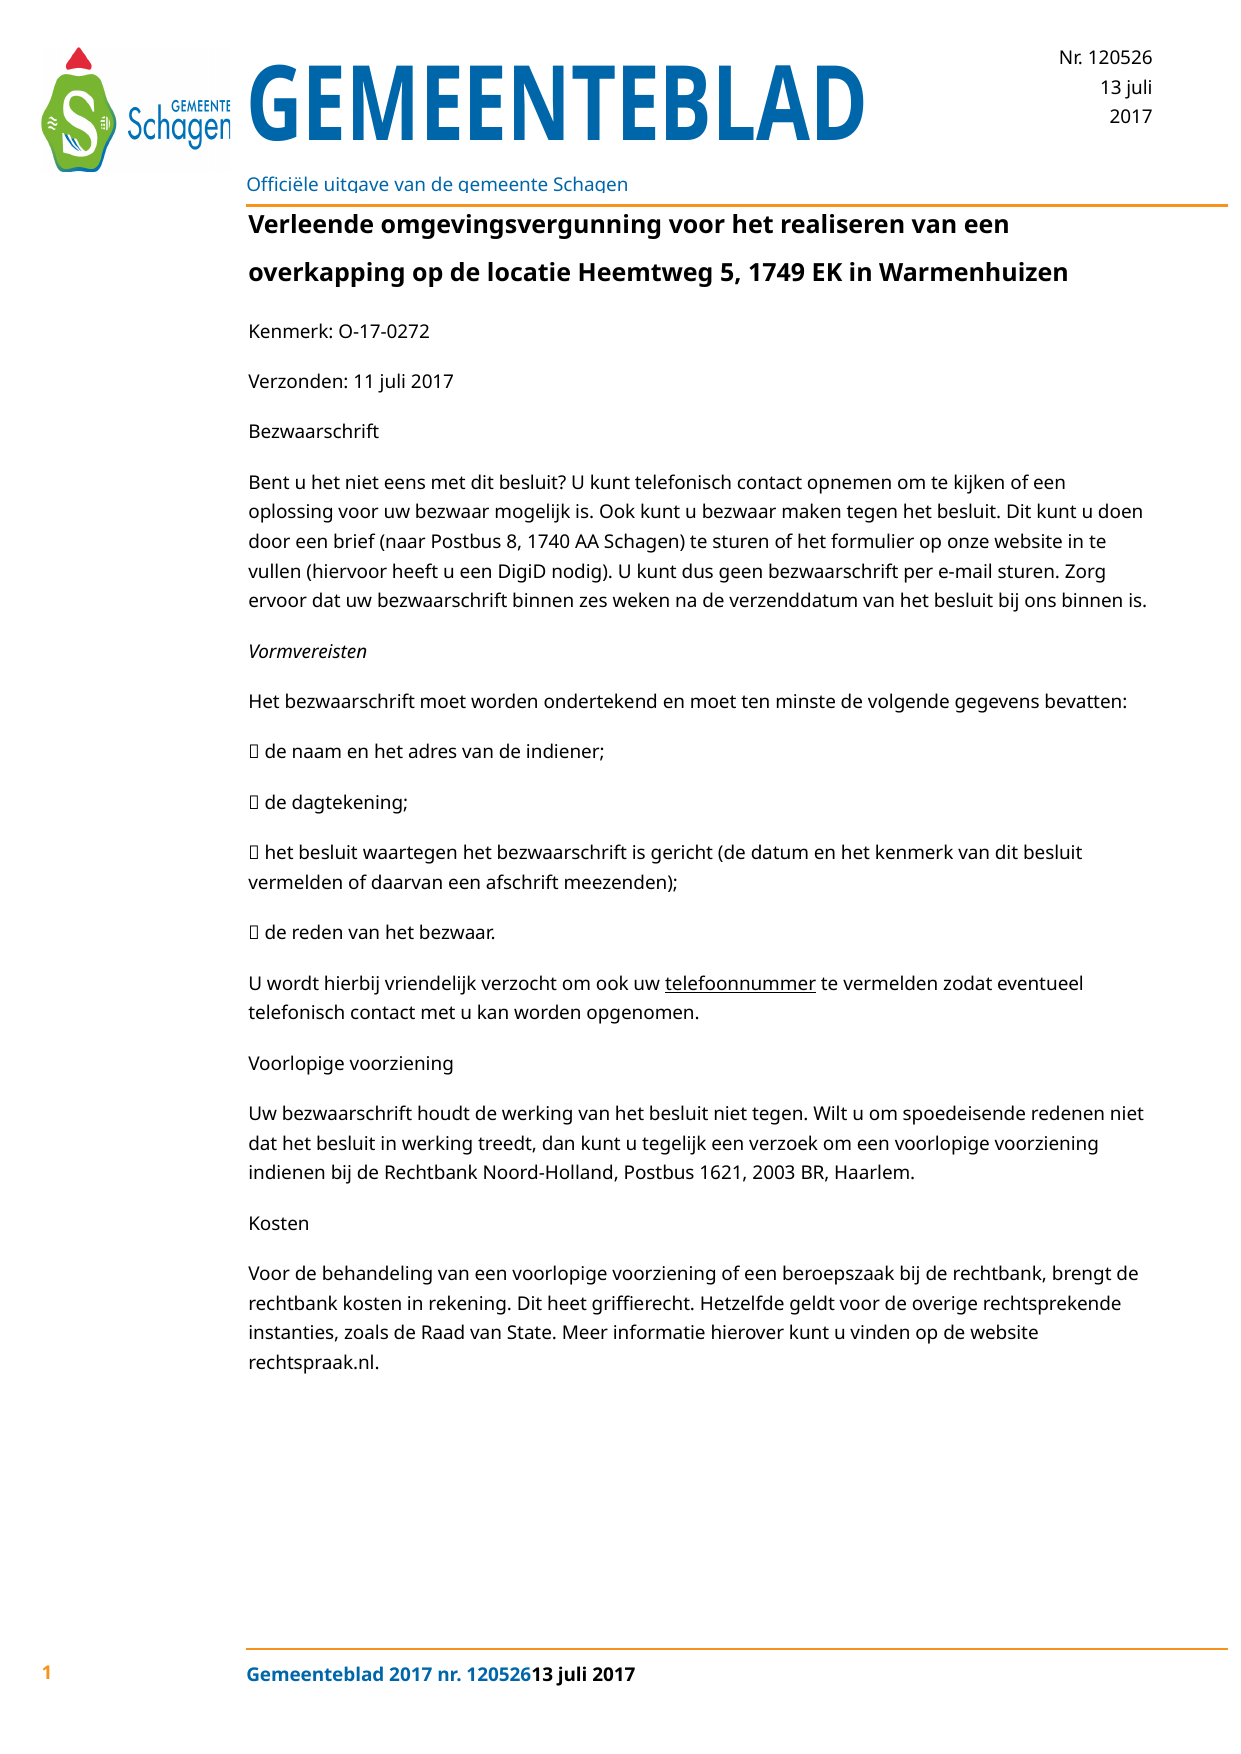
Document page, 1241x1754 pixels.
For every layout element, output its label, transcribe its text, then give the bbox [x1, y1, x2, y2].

text Verleende omgevingsvergunning voor het realiseren van een overkapping op de locatie Heemtweg 5, 1749 EK in Warmenhuizen [248, 207, 1152, 288]
text Bezwaarschrift [248, 419, 1152, 444]
text Verzonden: 11 juli 2017 [248, 368, 1152, 394]
text  de reden van het bezwaar. [248, 919, 1152, 945]
text Kenmerk: O-17-0272 [248, 318, 1152, 344]
text  de naam en het adres van de indiener; [248, 739, 1152, 764]
text  de dagtekening; [248, 789, 1152, 815]
text Kosten [248, 1210, 1152, 1236]
text Het bezwaarschrift moet worden ondertekend en moet ten minste de volgende gegevens bevatten: [248, 688, 1152, 714]
text Vormvereisten [248, 638, 1152, 664]
text Uw bezwaarschrift houdt de werking van het besluit niet tegen. Wilt u om spoedeisende redenen niet dat het besluit in werking treedt, dan kunt u tegelijk een verzoek om een voorlopige voorziening indienen bij de Rechtbank Noord-Holland, Postbus 1621, 2003 BR, Haarlem. [248, 1100, 1152, 1185]
text Voor de behandeling van een voorlopige voorziening of een beroepszaak bij de rechtbank, brengt de rechtbank kosten in rekening. Dit heet griffierecht. Hetzelfde geldt voor de overige rechtsprekende instanties, zoals de Raad van State. Meer informatie hierover kunt u vinden op de website rechtspraak.nl. [248, 1260, 1152, 1375]
text Bent u het niet eens met dit besluit? U kunt telefonisch contact opnemen om te kijken of een oplossing voor uw bezwaar mogelijk is. Ook kunt u bezwaar maken tegen het besluit. Dit kunt u doen door een brief (naar Postbus 8, 1740 AA Schagen) te sturen of het formulier op onze website in te vullen (hiervoor heeft u een DigiD nodig). U kunt dus geen bezwaarschrift per e-mail sturen. Zorg ervoor dat uw bezwaarschrift binnen zes weken na de verzenddatum van het besluit bij ons binnen is. [248, 469, 1152, 613]
picture [41, 47, 231, 172]
text U wordt hierbij vriendelijk verzocht om ook uw telefoonnummer te vermelden zodat eventueel telefonisch contact met u kan worden opgenomen. [248, 970, 1152, 1025]
text Voorlopige voorziening [248, 1050, 1152, 1076]
text  het besluit waartegen het bezwaarschrift is gericht (de datum en het kenmerk van dit besluit vermelden of daarvan een afschrift meezenden); [248, 839, 1152, 895]
